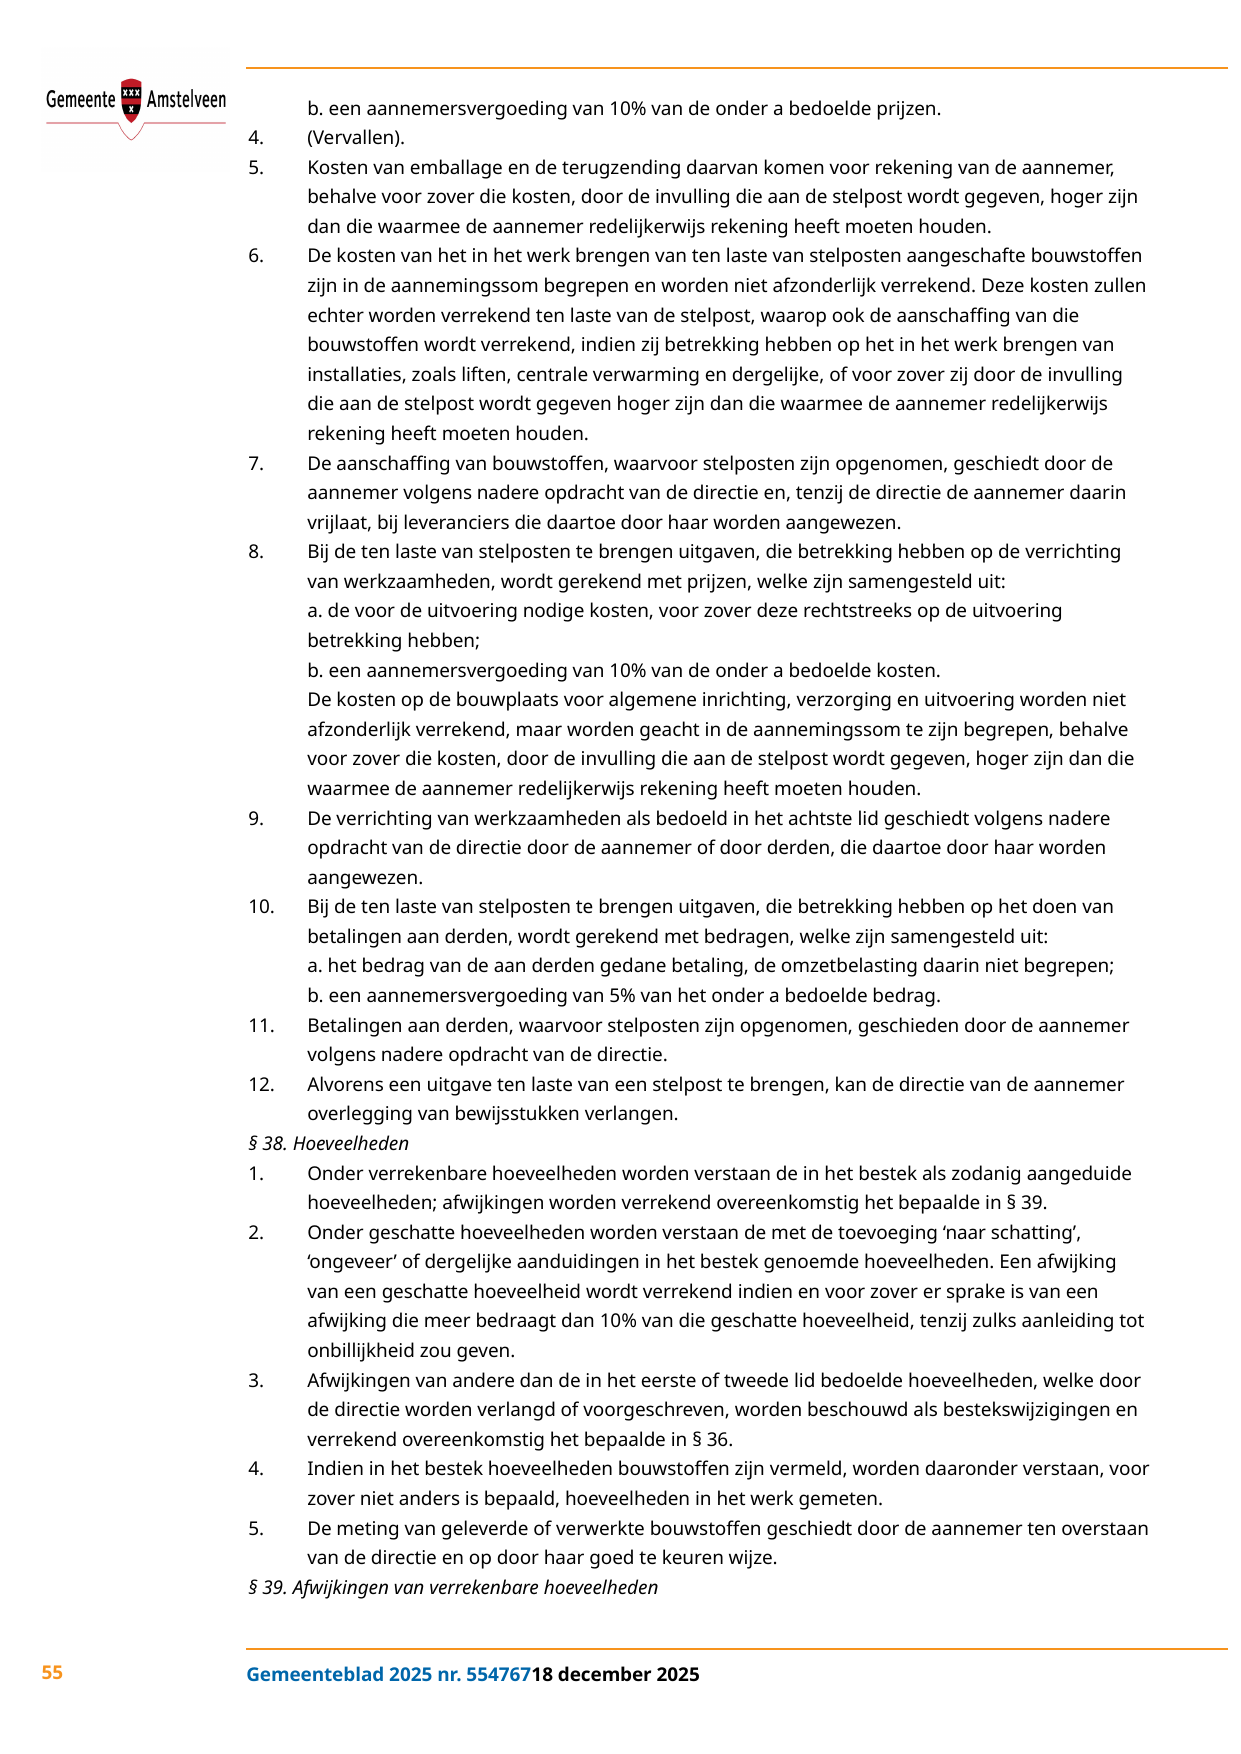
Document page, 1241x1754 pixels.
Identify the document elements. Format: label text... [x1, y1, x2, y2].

list Onder geschatte hoeveelheden worden verstaan de met de toevoeging ‘naar schatting’, ‘ongeveer’ of dergelijke aanduidingen in het bestek genoemde hoeveelheden. Een afwijking van een geschatte hoeveelheid wordt verrekend indien en voor zover er sprake is van een afwijking die meer bedraagt dan 10% van die geschatte hoeveelheid, tenzij zulks aanleiding tot onbillijkheid zou geven. [248, 1219, 1152, 1363]
list Bij de ten laste van stelposten te brengen uitgaven, die betrekking hebben op het doen van betalingen aan derden, wordt gerekend met bedragen, welke zijn samengesteld uit: [248, 893, 1152, 949]
list De kosten van het in het werk brengen van ten laste van stelposten aangeschafte bouwstoffen zijn in de aannemingssom begrepen en worden niet afzonderlijk verrekend. Deze kosten zullen echter worden verrekend ten laste van de stelpost, waarop ook de aanschaffing van die bouwstoffen wordt verrekend, indien zij betrekking hebben op het in het werk brengen van installaties, zoals liften, centrale verwarming en dergelijke, of voor zover zij door de invulling die aan de stelpost wordt gegeven hoger zijn dan die waarmee de aannemer redelijkerwijs rekening heeft moeten houden. [248, 243, 1152, 446]
list Indien in het bestek hoeveelheden bouwstoffen zijn vermeld, worden daaronder verstaan, voor zover niet anders is bepaald, hoeveelheden in het werk gemeten. [248, 1456, 1152, 1511]
list b. een aannemersvergoeding van 10% van de onder a bedoelde kosten. [248, 657, 1152, 683]
list a. het bedrag van de aan derden gedane betaling, de omzetbelasting daarin niet begrepen; [248, 953, 1152, 978]
list De kosten op de bouwplaats voor algemene inrichting, verzorging en uitvoering worden niet afzonderlijk verrekend, maar worden geacht in de aannemingssom te zijn begrepen, behalve voor zover die kosten, door de invulling die aan de stelpost wordt gegeven, hoger zijn dan die waarmee de aannemer redelijkerwijs rekening heeft moeten houden. [248, 686, 1152, 801]
list b. een aannemersvergoeding van 10% van de onder a bedoelde prijzen. [248, 95, 1152, 121]
list b. een aannemersvergoeding van 5% van het onder a bedoelde bedrag. [248, 982, 1152, 1008]
text § 39. Afwijkingen van verrekenbare hoeveelheden [248, 1574, 1152, 1600]
list De meting van geleverde of verwerkte bouwstoffen geschiedt door de aannemer ten overstaan van de directie en op door haar goed te keuren wijze. [248, 1515, 1152, 1570]
list De verrichting van werkzaamheden als bedoeld in het achtste lid geschiedt volgens nadere opdracht van de directie door de aannemer of door derden, die daartoe door haar worden aangewezen. [248, 805, 1152, 890]
list De aanschaffing van bouwstoffen, waarvoor stelposten zijn opgenomen, geschiedt door de aannemer volgens nadere opdracht van de directie en, tenzij de directie de aannemer daarin vrijlaat, bij leveranciers die daartoe door haar worden aangewezen. [248, 450, 1152, 535]
list Betalingen aan derden, waarvoor stelposten zijn opgenomen, geschieden door de aannemer volgens nadere opdracht van de directie. [248, 1012, 1152, 1067]
list Afwijkingen van andere dan de in het eerste of tweede lid bedoelde hoeveelheden, welke door de directie worden verlangd of voorgeschreven, worden beschouwd als bestekswijzigingen en verrekend overeenkomstig het bepaalde in § 36. [248, 1367, 1152, 1452]
list Onder verrekenbare hoeveelheden worden verstaan de in het bestek als zodanig aangeduide hoeveelheden; afwijkingen worden verrekend overeenkomstig het bepaalde in § 39. [248, 1160, 1152, 1215]
picture [41, 47, 231, 172]
list (Vervallen). [248, 124, 1152, 150]
list Bij de ten laste van stelposten te brengen uitgaven, die betrekking hebben op de verrichting van werkzaamheden, wordt gerekend met prijzen, welke zijn samengesteld uit: [248, 538, 1152, 594]
list Kosten van emballage en de terugzending daarvan komen voor rekening van de aannemer, behalve voor zover die kosten, door de invulling die aan de stelpost wordt gegeven, hoger zijn dan die waarmee de aannemer redelijkerwijs rekening heeft moeten houden. [248, 154, 1152, 239]
list Alvorens een uitgave ten laste van een stelpost te brengen, kan de directie van de aannemer overlegging van bewijsstukken verlangen. [248, 1071, 1152, 1126]
list a. de voor de uitvoering nodige kosten, voor zover deze rechtstreeks op de uitvoering betrekking hebben; [248, 598, 1152, 653]
text § 38. Hoeveelheden [248, 1130, 1152, 1156]
